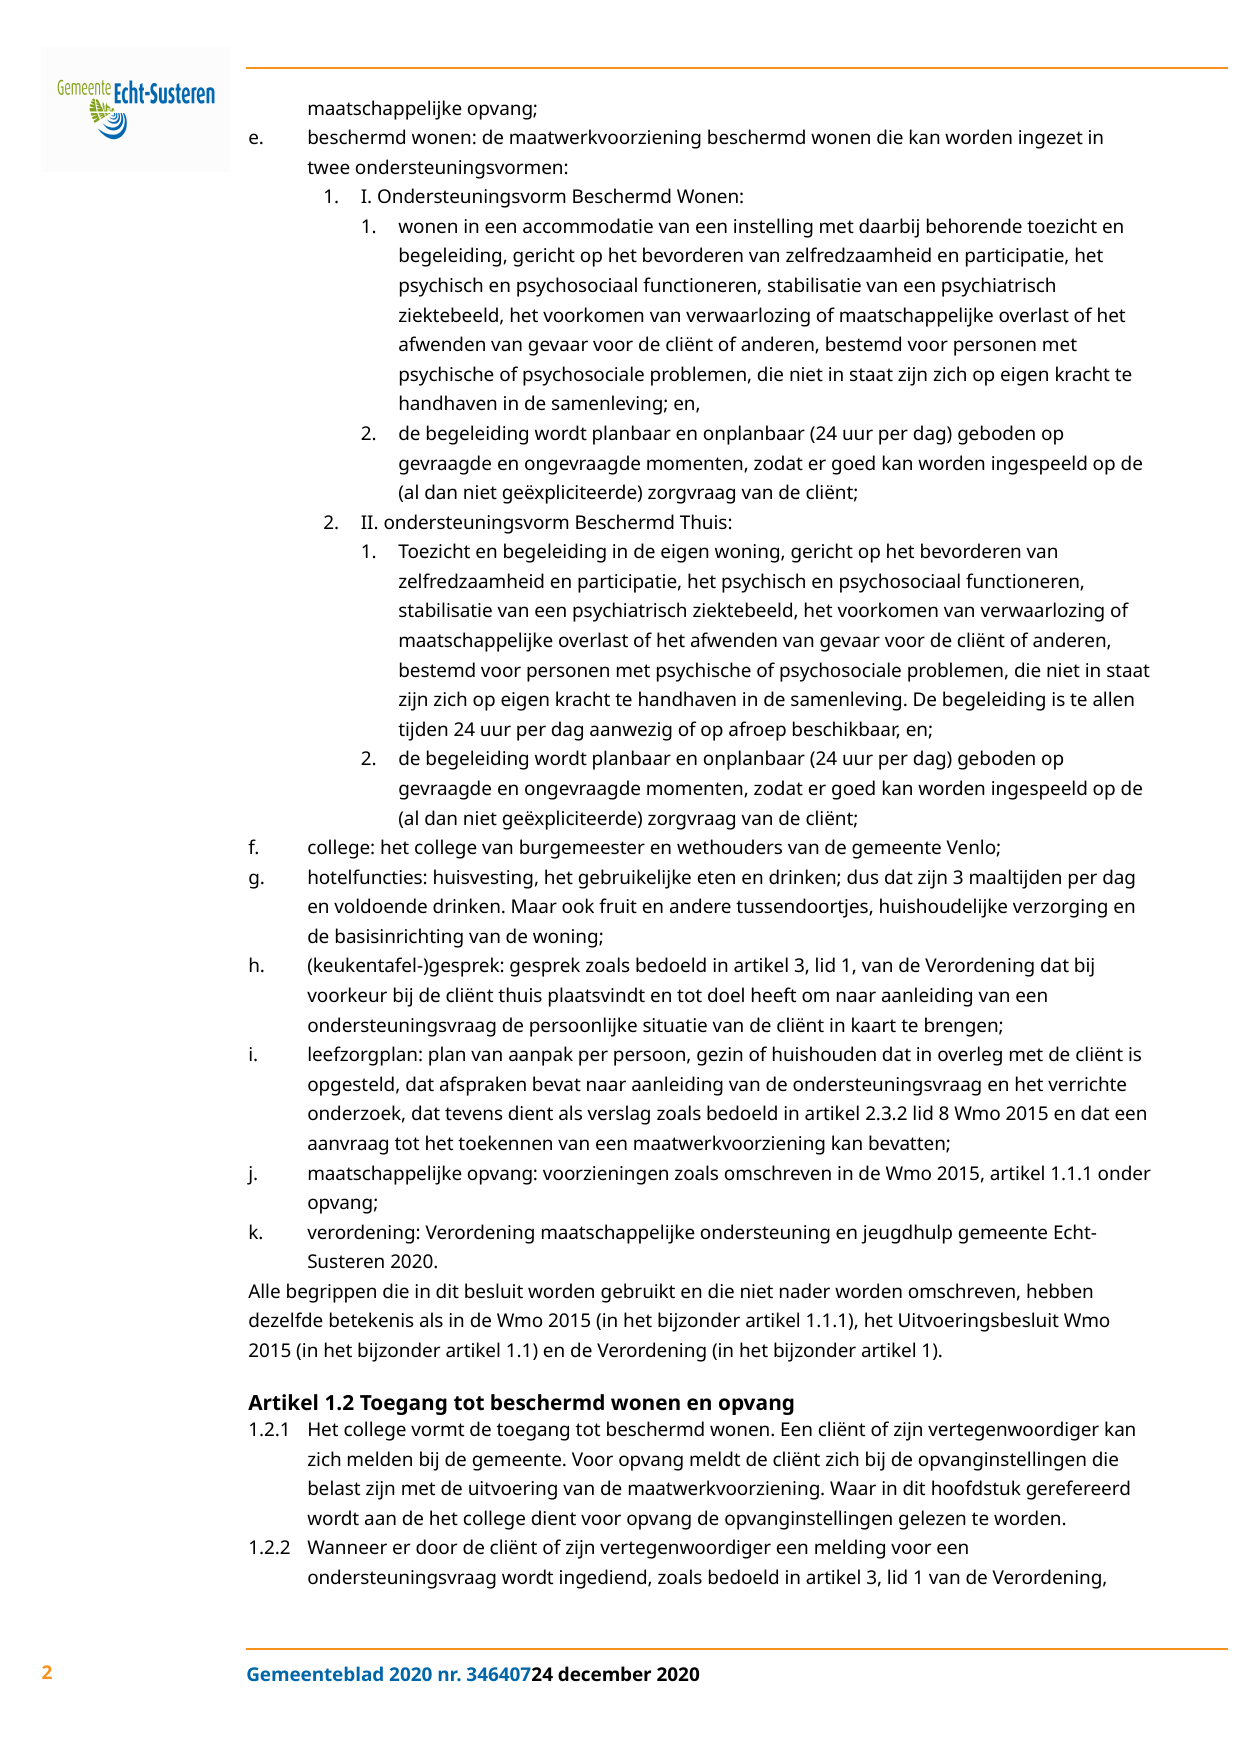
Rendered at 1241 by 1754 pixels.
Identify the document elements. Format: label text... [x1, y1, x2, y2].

list (keukentafel-)gesprek: gesprek zoals bedoeld in artikel 3, lid 1, van de Verordening dat bij voorkeur bij de cliënt thuis plaatsvindt en tot doel heeft om naar aanleiding van een ondersteuningsvraag de persoonlijke situatie van de cliënt in kaart te brengen; [248, 953, 1152, 1038]
list de begeleiding wordt planbaar en onplanbaar (24 uur per dag) geboden op gevraagde en ongevraagde momenten, zodat er goed kan worden ingespeeld op de (al dan niet geëxpliciteerde) zorgvraag van de cliënt; [361, 746, 1152, 831]
list II. ondersteuningsvorm Beschermd Thuis: [323, 509, 1152, 535]
list de begeleiding wordt planbaar en onplanbaar (24 uur per dag) geboden op gevraagde en ongevraagde momenten, zodat er goed kan worden ingespeeld op de (al dan niet geëxpliciteerde) zorgvraag van de cliënt; [361, 420, 1152, 505]
list maatschappelijke opvang; [248, 95, 1152, 121]
list I. Ondersteuningsvorm Beschermd Wonen: [323, 183, 1152, 209]
list Toezicht en begeleiding in de eigen woning, gericht op het bevorderen van zelfredzaamheid en participatie, het psychisch en psychosociaal functioneren, stabilisatie van een psychiatrisch ziektebeeld, het voorkomen van verwaarlozing of maatschappelijke overlast of het afwenden van gevaar voor de cliënt of anderen, bestemd voor personen met psychische of psychosociale problemen, die niet in staat zijn zich op eigen kracht te handhaven in de samenleving. De begeleiding is te allen tijden 24 uur per dag aanwezig of op afroep beschikbaar, en; [361, 538, 1152, 742]
text Alle begrippen die in dit besluit worden gebruikt en die niet nader worden omschreven, hebben dezelfde betekenis als in de Wmo 2015 (in het bijzonder artikel 1.1.1), het Uitvoeringsbesluit Wmo 2015 (in het bijzonder artikel 1.1) en de Verordening (in het bijzonder artikel 1). [248, 1278, 1152, 1363]
list college: het college van burgemeester en wethouders van de gemeente Venlo; [248, 834, 1152, 860]
list Het college vormt de toegang tot beschermd wonen. Een cliënt of zijn vertegenwoordiger kan zich melden bij de gemeente. Voor opvang meldt de cliënt zich bij de opvanginstellingen die belast zijn met de uitvoering van de maatwerkvoorziening. Waar in dit hoofdstuk gerefereerd wordt aan de het college dient voor opvang de opvanginstellingen gelezen te worden. [248, 1416, 1152, 1531]
picture [41, 47, 231, 172]
text Artikel 1.2 Toegang tot beschermd wonen en opvang [248, 1388, 1152, 1416]
list maatschappelijke opvang: voorzieningen zoals omschreven in de Wmo 2015, artikel 1.1.1 onder opvang; [248, 1160, 1152, 1215]
list verordening: Verordening maatschappelijke ondersteuning en jeugdhulp gemeente Echt-Susteren 2020. [248, 1219, 1152, 1274]
list wonen in een accommodatie van een instelling met daarbij behorende toezicht en begeleiding, gericht op het bevorderen van zelfredzaamheid en participatie, het psychisch en psychosociaal functioneren, stabilisatie van een psychiatrisch ziektebeeld, het voorkomen van verwaarlozing of maatschappelijke overlast of het afwenden van gevaar voor de cliënt of anderen, bestemd voor personen met psychische of psychosociale problemen, die niet in staat zijn zich op eigen kracht te handhaven in de samenleving; en, [361, 213, 1152, 416]
list leefzorgplan: plan van aanpak per persoon, gezin of huishouden dat in overleg met de cliënt is opgesteld, dat afspraken bevat naar aanleiding van de ondersteuningsvraag en het verrichte onderzoek, dat tevens dient als verslag zoals bedoeld in artikel 2.3.2 lid 8 Wmo 2015 en dat een aanvraag tot het toekennen van een maatwerkvoorziening kan bevatten; [248, 1041, 1152, 1156]
list beschermd wonen: de maatwerkvoorziening beschermd wonen die kan worden ingezet in twee ondersteuningsvormen: [248, 124, 1152, 180]
list Wanneer er door de cliënt of zijn vertegenwoordiger een melding voor een ondersteuningsvraag wordt ingediend, zoals bedoeld in artikel 3, lid 1 van de Verordening, [248, 1534, 1152, 1590]
list hotelfuncties: huisvesting, het gebruikelijke eten en drinken; dus dat zijn 3 maaltijden per dag en voldoende drinken. Maar ook fruit en andere tussendoortjes, huishoudelijke verzorging en de basisinrichting van de woning; [248, 864, 1152, 949]
